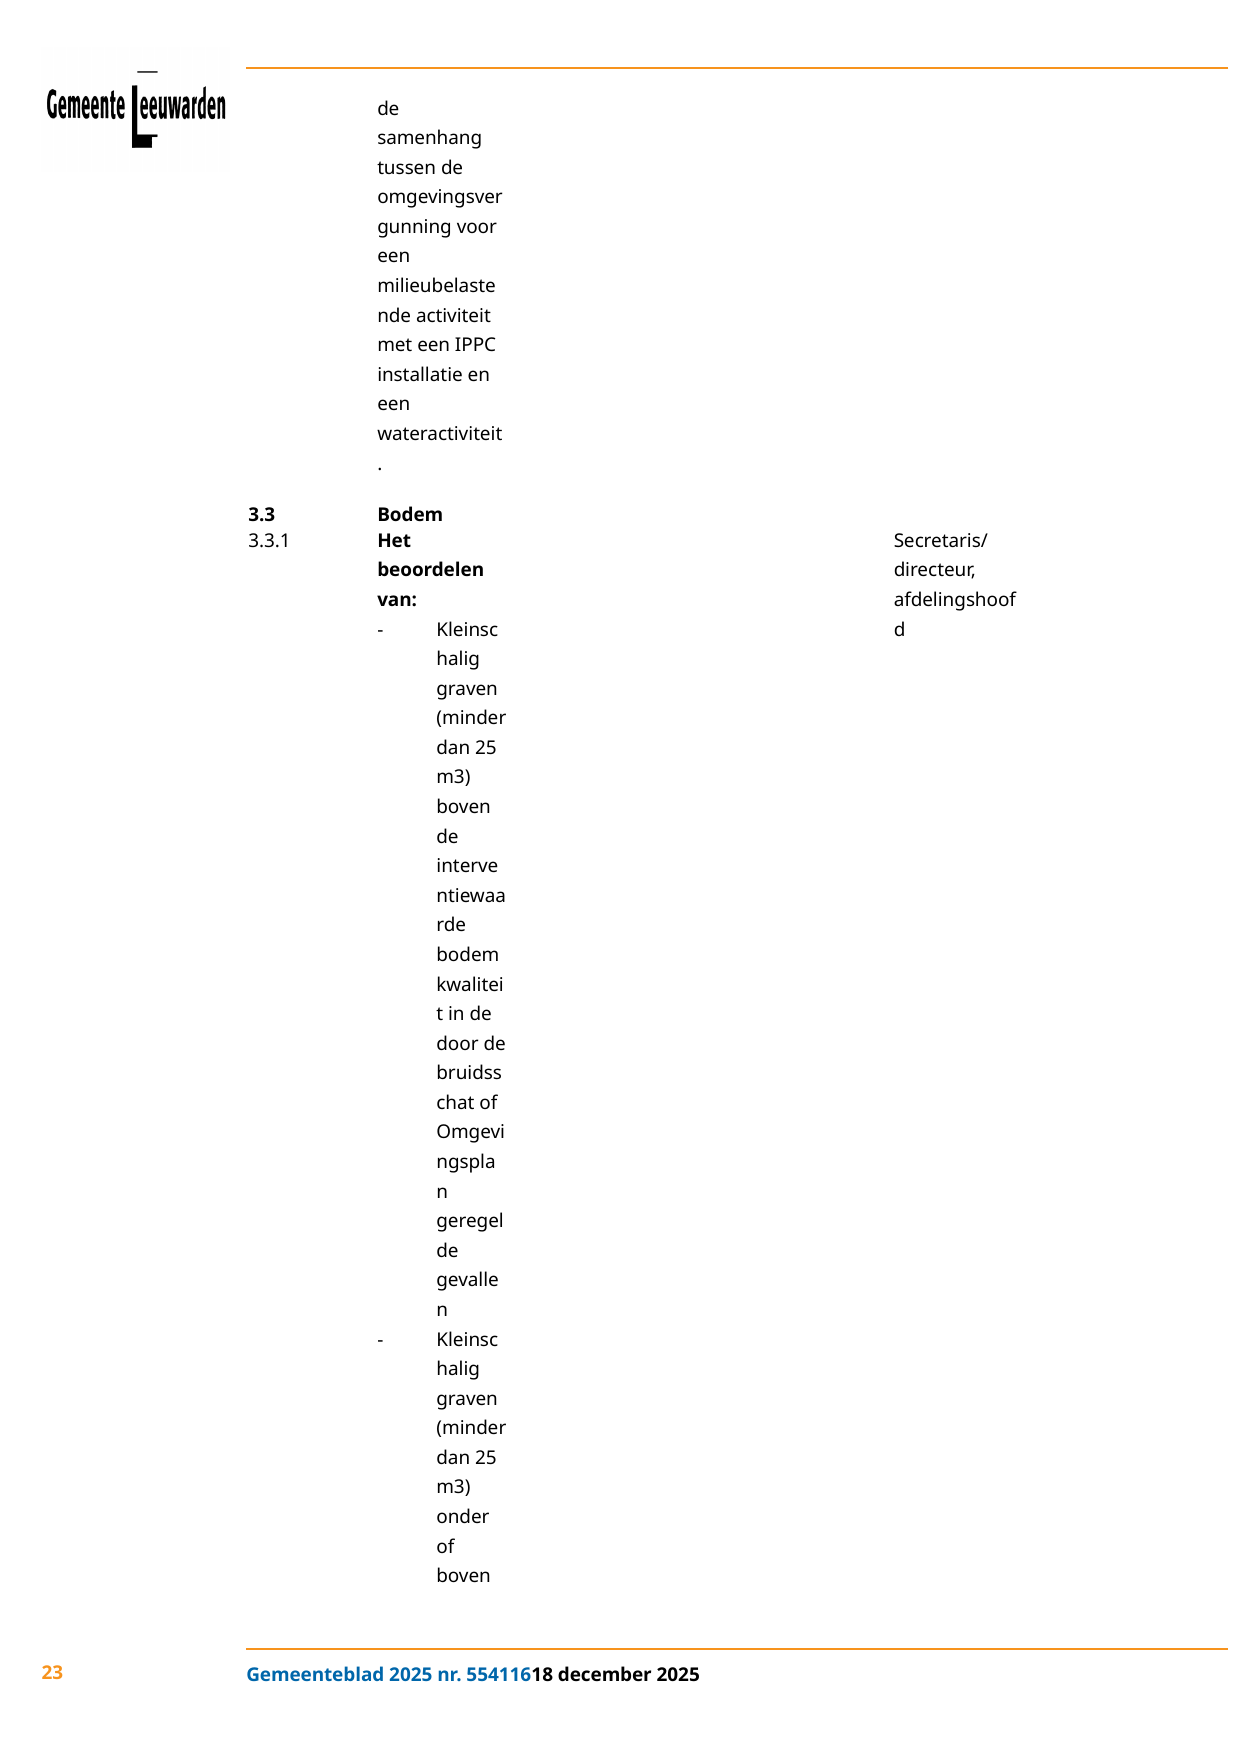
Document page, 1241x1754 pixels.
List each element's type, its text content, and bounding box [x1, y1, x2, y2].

table_cell de samenhang tussen de omgevingsvergunning voor een milieubelastende activiteit met een IPPC installatie en een wateractiviteit. [377, 95, 506, 476]
table_cell 3.3 [248, 501, 377, 527]
table_cell [894, 95, 1022, 476]
table_cell [635, 527, 893, 1588]
table_cell Secretaris/ directeur, afdelingshoofd [894, 527, 1022, 1588]
table_cell [635, 95, 893, 476]
table_cell [1023, 501, 1152, 527]
table_cell [506, 95, 635, 476]
table_cell [506, 527, 635, 1588]
table_cell [1023, 476, 1152, 501]
picture [41, 47, 231, 172]
table_cell Bodem [377, 501, 506, 527]
table_cell [506, 501, 1022, 527]
table_cell [1023, 527, 1152, 1588]
table_cell [1023, 95, 1152, 476]
table_cell [248, 95, 377, 476]
table_cell [248, 476, 1022, 501]
table_cell 3.3.1 [248, 527, 377, 1588]
table_cell Het beoordelen van: Kleinschalig graven (minder dan 25 m3) boven de interventiewaarde bodemkwaliteit in de door de bruidsschat of Omgevingsplan geregelde gevallen Kleinschalig graven (minder dan 25 m3) onder of boven [377, 527, 506, 1588]
